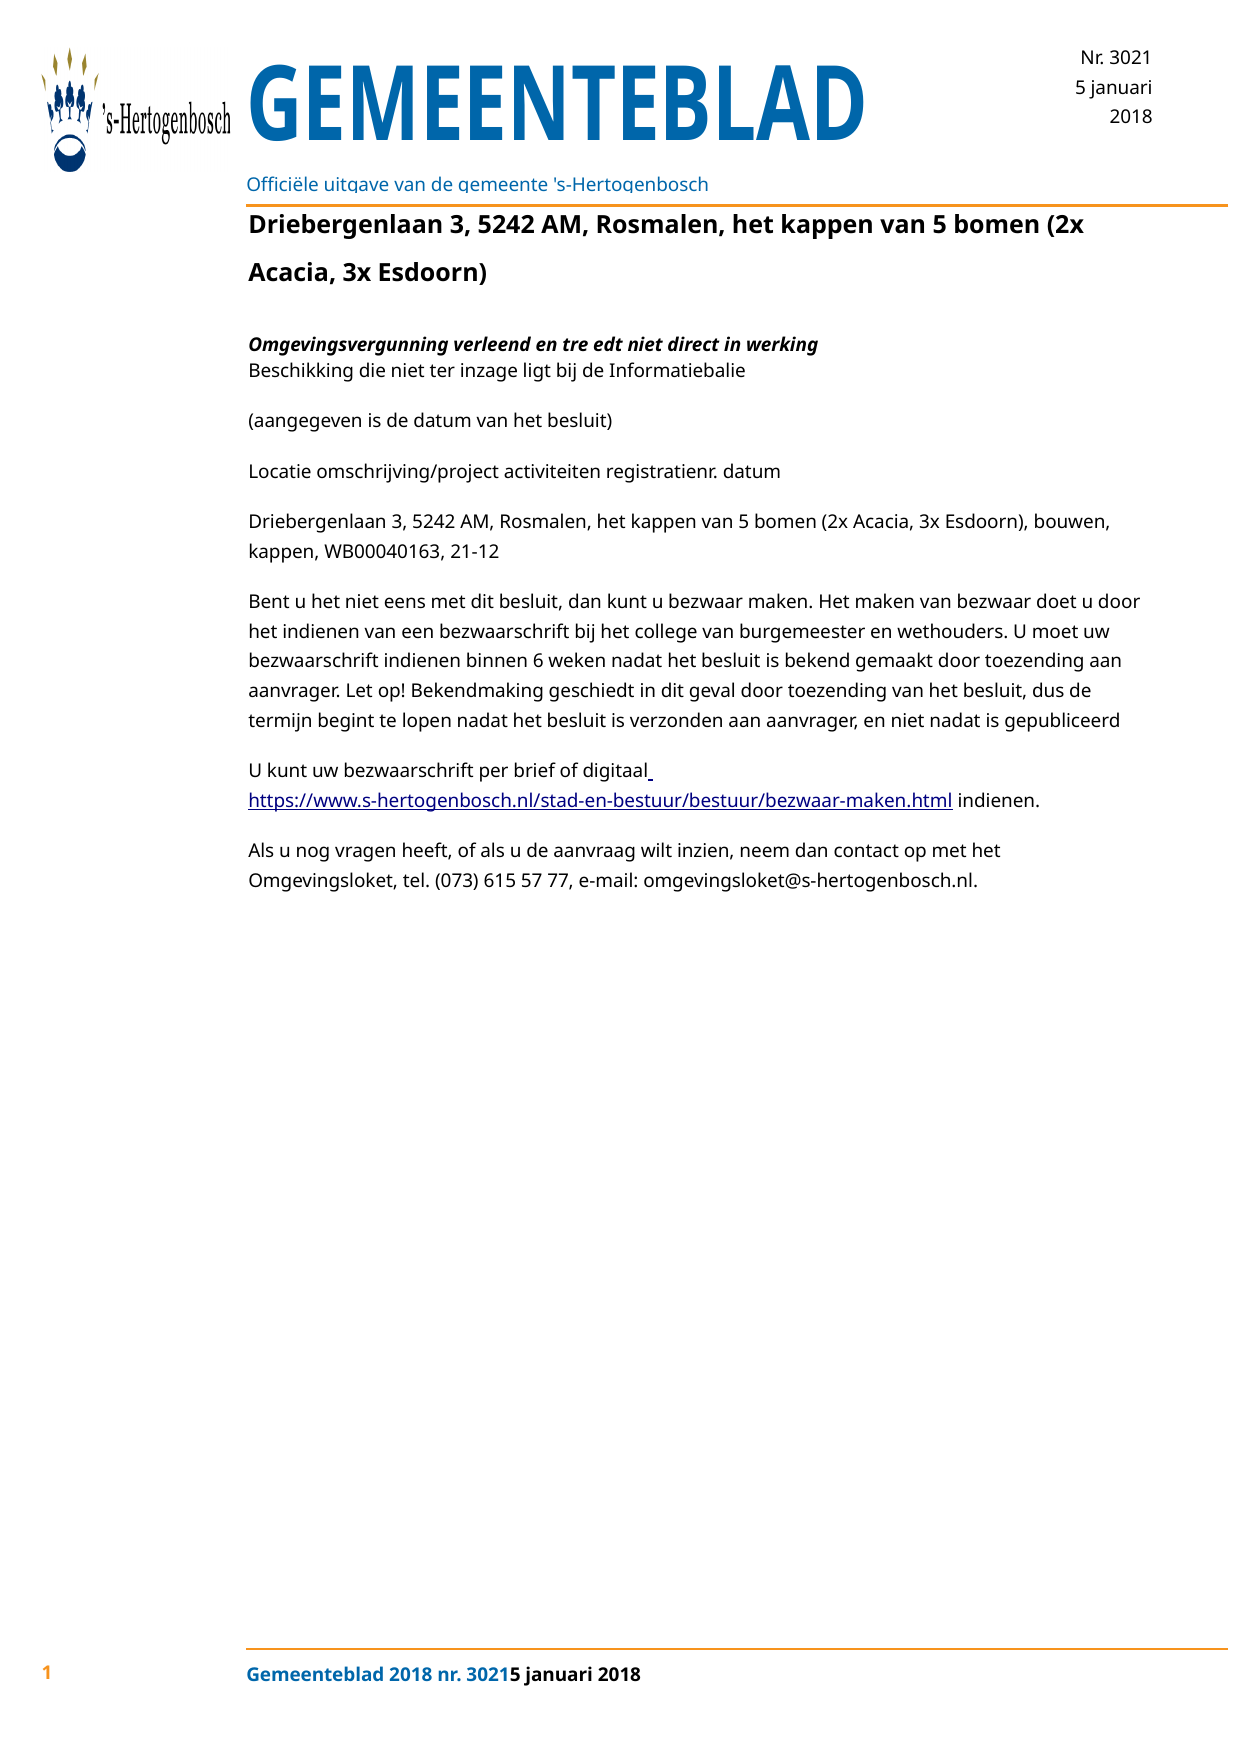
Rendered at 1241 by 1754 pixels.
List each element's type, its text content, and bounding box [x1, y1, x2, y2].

text Driebergenlaan 3, 5242 AM, Rosmalen, het kappen van 5 bomen (2x Acacia, 3x Esdoorn) [248, 207, 1152, 288]
text Bent u het niet eens met dit besluit, dan kunt u bezwaar maken. Het maken van bezwaar doet u door het indienen van een bezwaarschrift bij het college van burgemeester en wethouders. U moet uw bezwaarschrift indienen binnen 6 weken nadat het besluit is bekend gemaakt door toezending aan aanvrager. Let op! Bekendmaking geschiedt in dit geval door toezending van het besluit, dus de termijn begint te lopen nadat het besluit is verzonden aan aanvrager, en niet nadat is gepubliceerd [248, 588, 1152, 732]
text Als u nog vragen heeft, of als u de aanvraag wilt inzien, neem dan contact op met het Omgevingsloket, tel. (073) 615 57 77, e-mail: omgevingsloket@s-hertogenbosch.nl. [248, 837, 1152, 892]
picture [41, 47, 231, 172]
text U kunt uw bezwaarschrift per brief of digitaal https://www.s-hertogenbosch.nl/stad-en-bestuur/bestuur/bezwaar-maken.html indienen. [248, 757, 1152, 812]
text Omgevingsvergunning verleend en tre edt niet direct in werking [248, 331, 1152, 357]
text (aangegeven is de datum van het besluit) [248, 408, 1152, 433]
text Locatie omschrijving/project activiteiten registratienr. datum [248, 458, 1152, 484]
text Beschikking die niet ter inzage ligt bij de Informatiebalie [248, 357, 1152, 383]
text Driebergenlaan 3, 5242 AM, Rosmalen, het kappen van 5 bomen (2x Acacia, 3x Esdoorn), bouwen, kappen, WB00040163, 21-12 [248, 508, 1152, 564]
